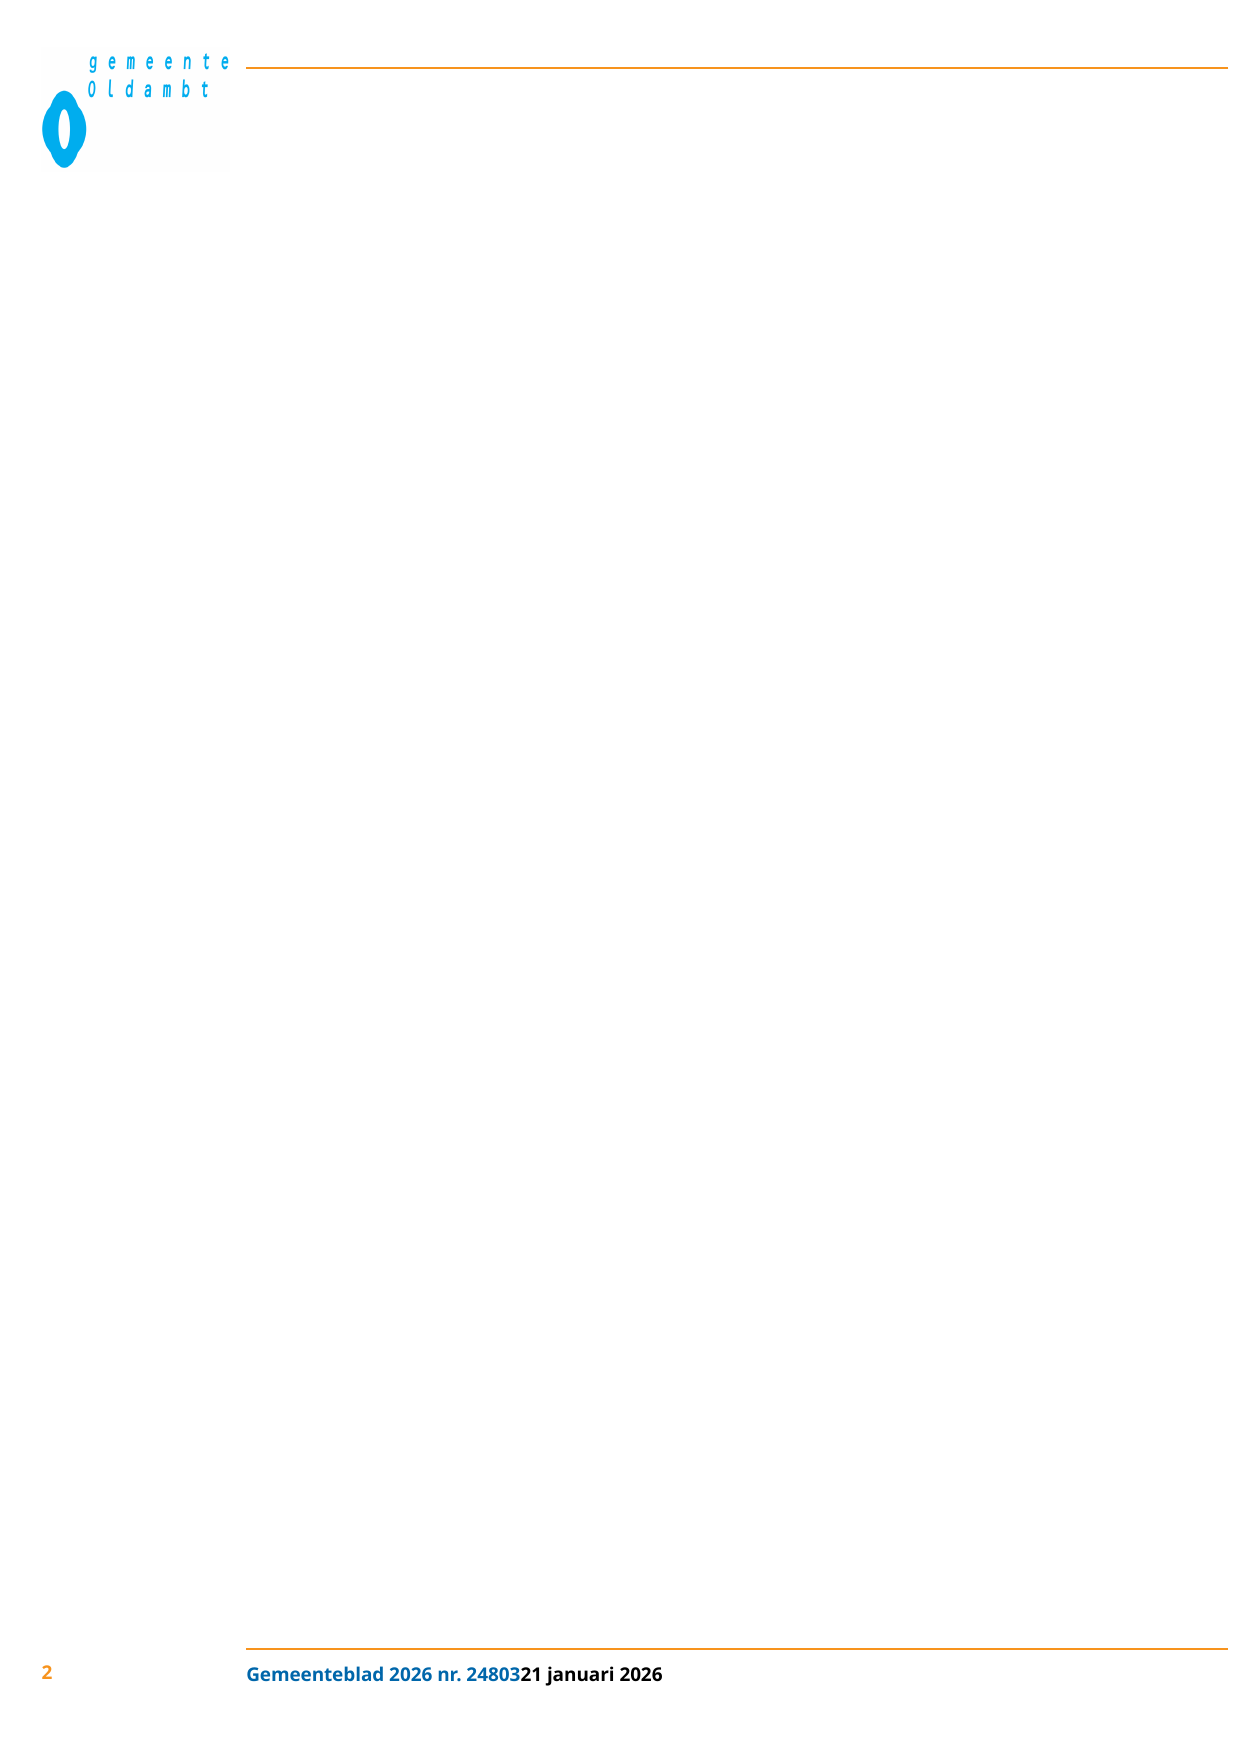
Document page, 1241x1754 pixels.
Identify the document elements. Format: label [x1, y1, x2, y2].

picture [41, 47, 231, 172]
